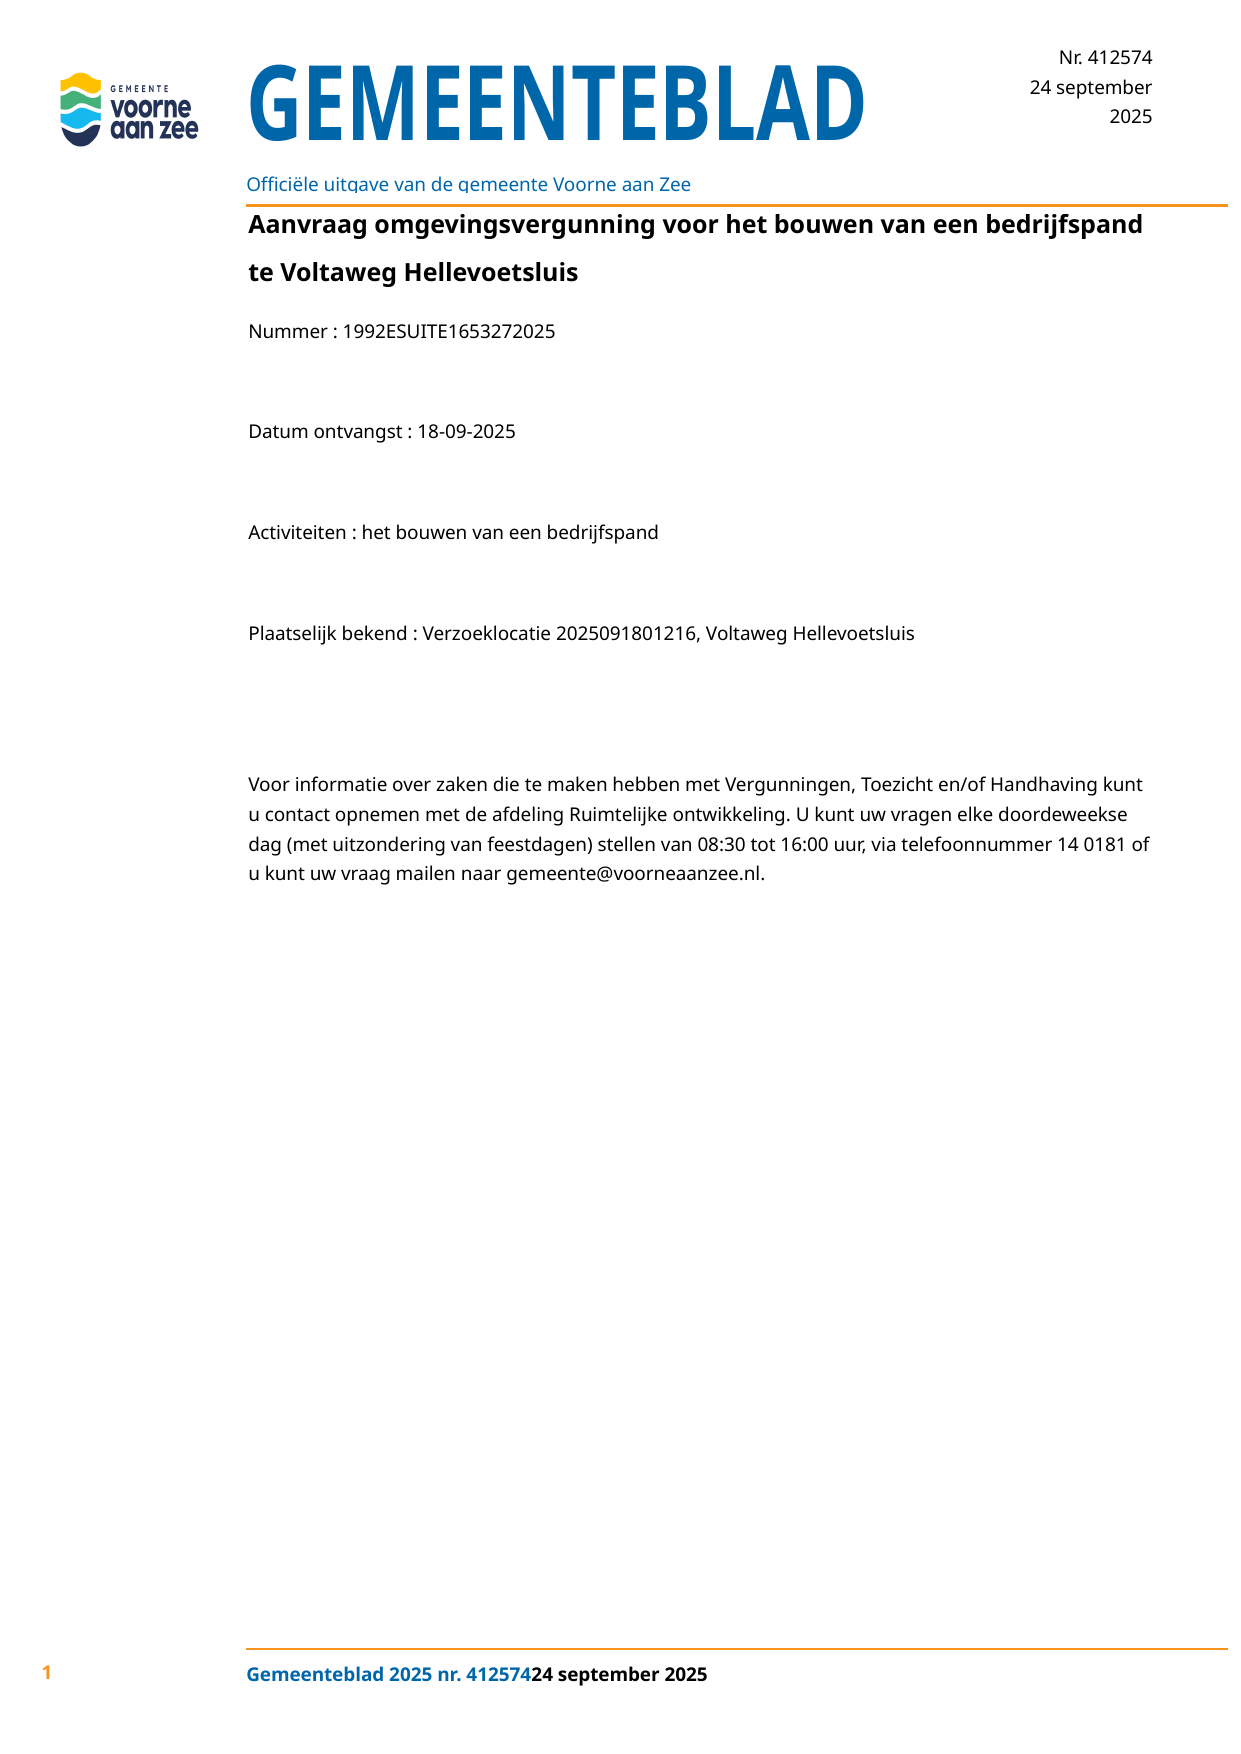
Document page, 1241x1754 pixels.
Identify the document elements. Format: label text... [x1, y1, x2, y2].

picture [41, 47, 231, 172]
text Plaatselijk bekend : Verzoeklocatie 2025091801216, Voltaweg Hellevoetsluis [248, 620, 1152, 646]
text Aanvraag omgevingsvergunning voor het bouwen van een bedrijfspand te Voltaweg Hellevoetsluis [248, 207, 1152, 288]
text Activiteiten : het bouwen van een bedrijfspand [248, 519, 1152, 545]
text Datum ontvangst : 18-09-2025 [248, 419, 1152, 444]
text Nummer : 1992ESUITE1653272025 [248, 318, 1152, 344]
text Voor informatie over zaken die te maken hebben met Vergunningen, Toezicht en/of Handhaving kunt u contact opnemen met de afdeling Ruimtelijke ontwikkeling. U kunt uw vragen elke doordeweekse dag (met uitzondering van feestdagen) stellen van 08:30 tot 16:00 uur, via telefoonnummer 14 0181 of u kunt uw vraag mailen naar gemeente@voorneaanzee.nl. [248, 772, 1152, 886]
